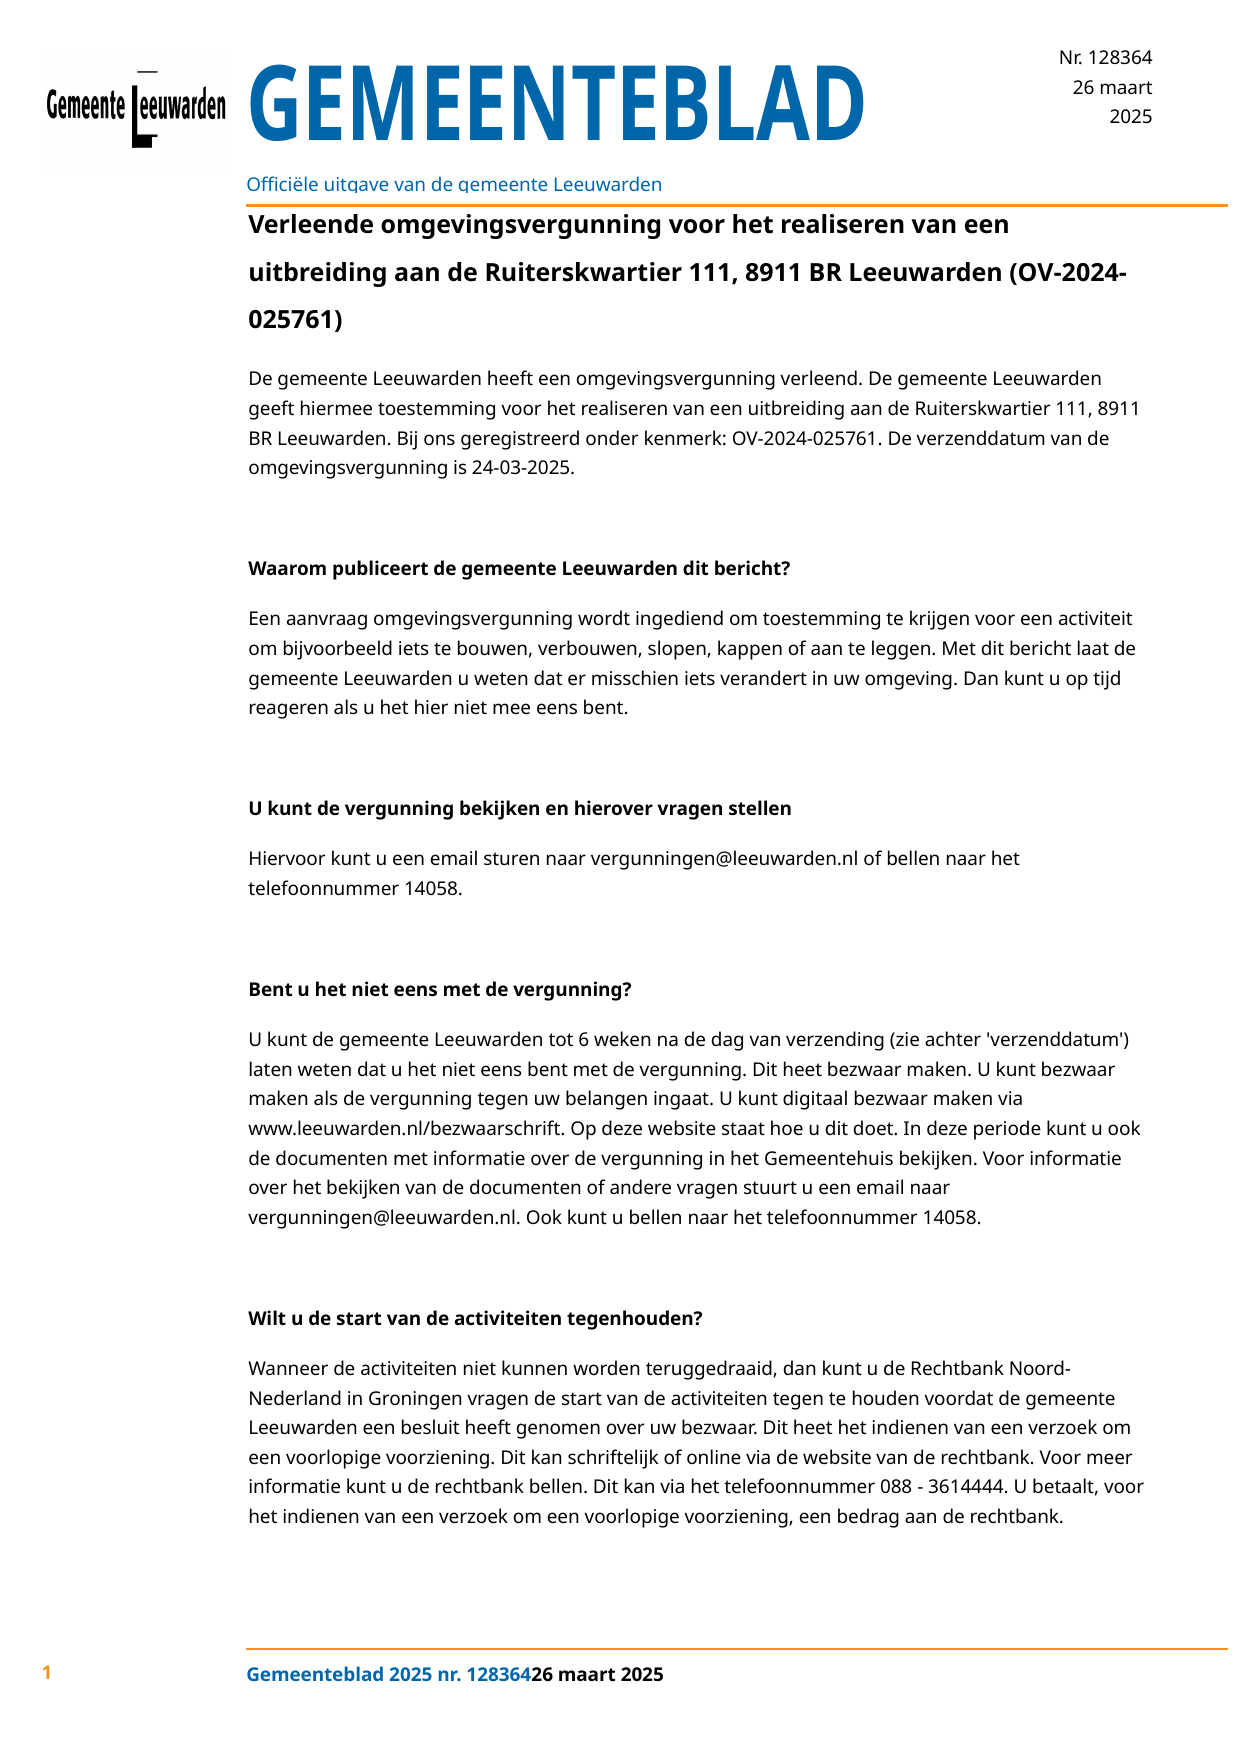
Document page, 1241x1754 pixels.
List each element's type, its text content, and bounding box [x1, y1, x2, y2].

text Bent u het niet eens met de vergunning? [248, 976, 1152, 1002]
text Verleende omgevingsvergunning voor het realiseren van een uitbreiding aan de Ruiterskwartier 111, 8911 BR Leeuwarden (OV-2024-025761) [248, 207, 1152, 336]
picture [41, 47, 231, 172]
text U kunt de gemeente Leeuwarden tot 6 weken na de dag van verzending (zie achter 'verzenddatum') laten weten dat u het niet eens bent met de vergunning. Dit heet bezwaar maken. U kunt bezwaar maken als de vergunning tegen uw belangen ingaat. U kunt digitaal bezwaar maken via www.leeuwarden.nl/bezwaarschrift. Op deze website staat hoe u dit doet. In deze periode kunt u ook de documenten met informatie over de vergunning in het Gemeentehuis bekijken. Voor informatie over het bekijken van de documenten of andere vragen stuurt u een email naar vergunningen@leeuwarden.nl. Ook kunt u bellen naar het telefoonnummer 14058. [248, 1026, 1152, 1229]
text Hiervoor kunt u een email sturen naar vergunningen@leeuwarden.nl of bellen naar het telefoonnummer 14058. [248, 846, 1152, 901]
text Een aanvraag omgevingsvergunning wordt ingediend om toestemming te krijgen voor een activiteit om bijvoorbeeld iets te bouwen, verbouwen, slopen, kappen of aan te leggen. Met dit bericht laat de gemeente Leeuwarden u weten dat er misschien iets verandert in uw omgeving. Dan kunt u op tijd reageren als u het hier niet mee eens bent. [248, 606, 1152, 720]
text Wanneer de activiteiten niet kunnen worden teruggedraaid, dan kunt u de Rechtbank Noord-Nederland in Groningen vragen de start van de activiteiten tegen te houden voordat de gemeente Leeuwarden een besluit heeft genomen over uw bezwaar. Dit heet het indienen van een verzoek om een voorlopige voorziening. Dit kan schriftelijk of online via de website van de rechtbank. Voor meer informatie kunt u de rechtbank bellen. Dit kan via het telefoonnummer 088 - 3614444. U betaalt, voor het indienen van een verzoek om een voorlopige voorziening, een bedrag aan de rechtbank. [248, 1355, 1152, 1529]
text De gemeente Leeuwarden heeft een omgevingsvergunning verleend. De gemeente Leeuwarden geeft hiermee toestemming voor het realiseren van een uitbreiding aan de Ruiterskwartier 111, 8911 BR Leeuwarden. Bij ons geregistreerd onder kenmerk: OV-2024-025761. De verzenddatum van de omgevingsvergunning is 24-03-2025. [248, 366, 1152, 480]
text Wilt u de start van de activiteiten tegenhouden? [248, 1305, 1152, 1330]
text U kunt de vergunning bekijken en hierover vragen stellen [248, 795, 1152, 821]
text Waarom publiceert de gemeente Leeuwarden dit bericht? [248, 555, 1152, 581]
